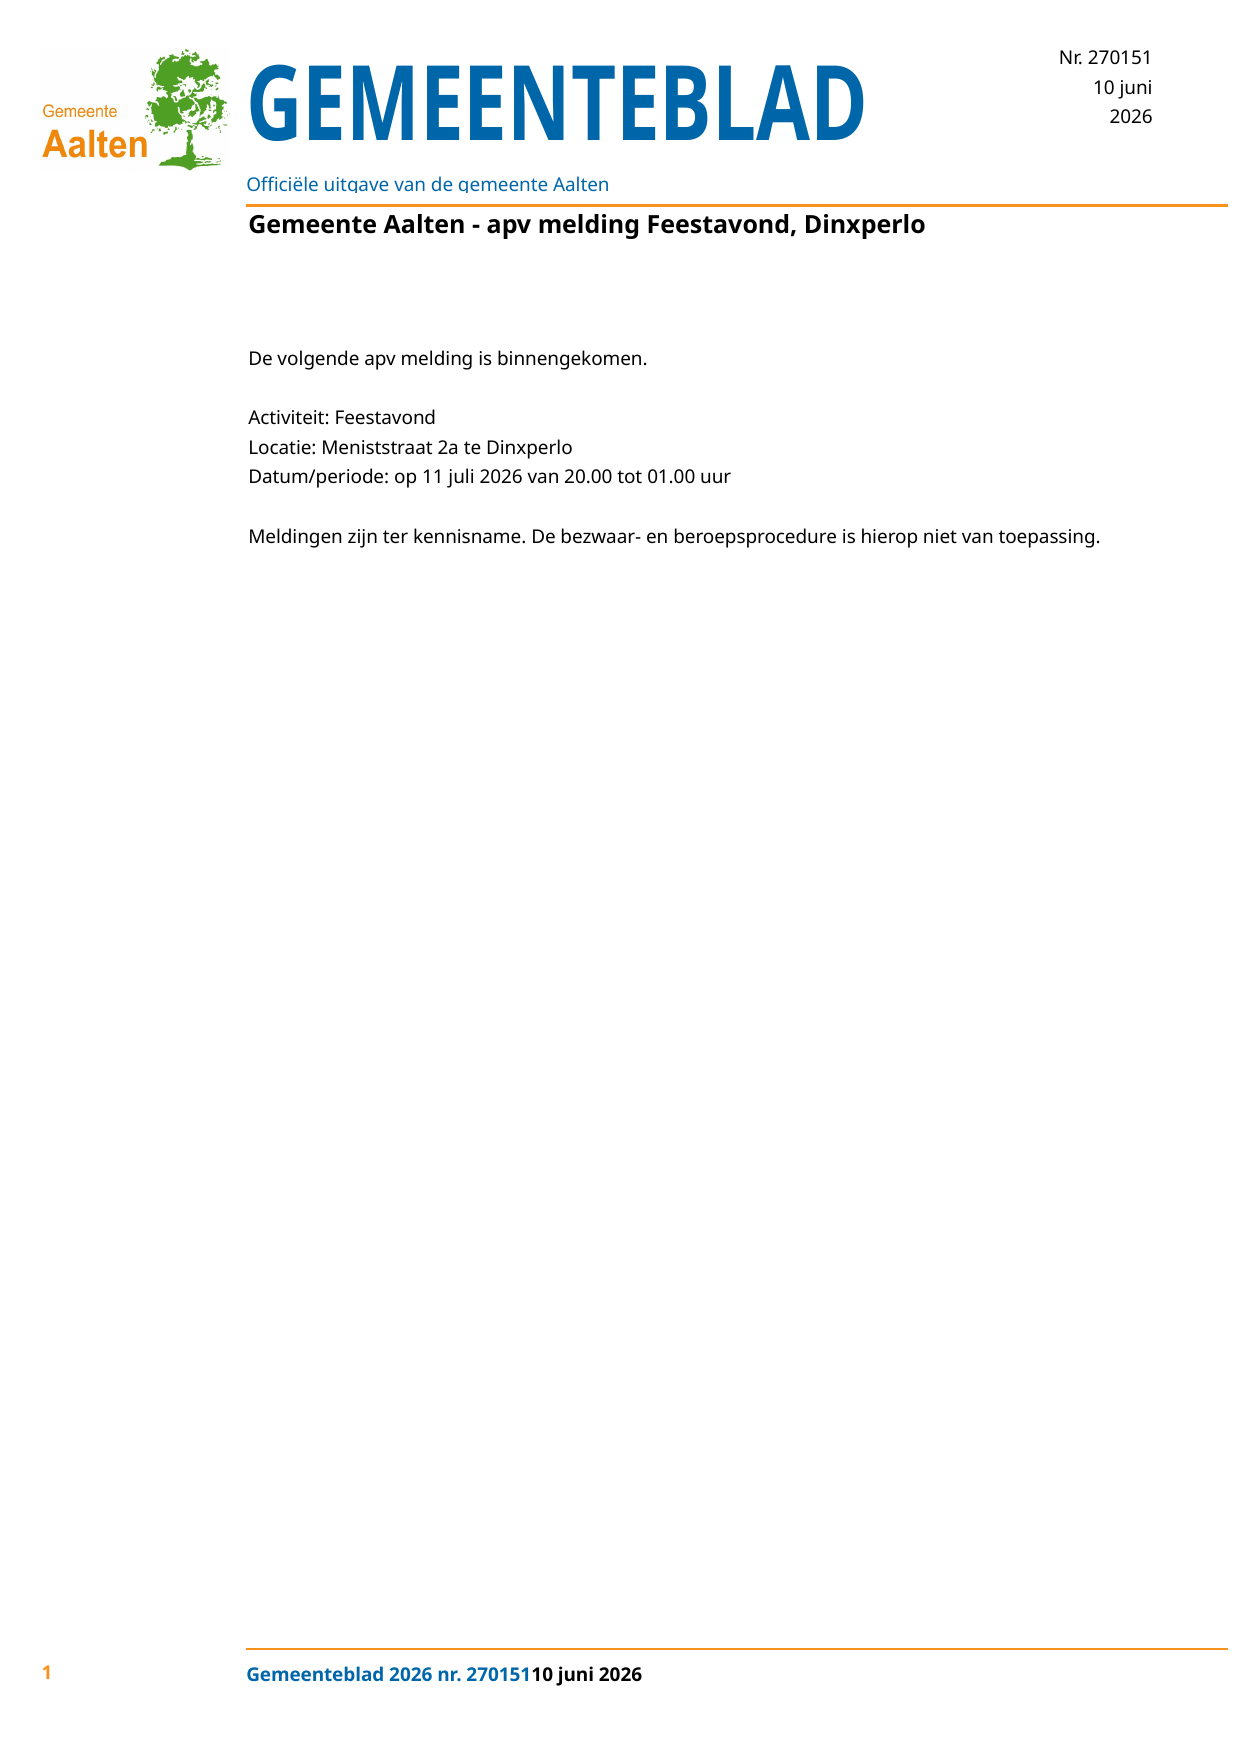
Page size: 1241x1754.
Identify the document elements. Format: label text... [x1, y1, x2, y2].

text Datum/periode: op 11 juli 2026 van 20.00 tot 01.00 uur [248, 464, 1152, 489]
text Activiteit: Feestavond [248, 404, 1152, 430]
text Meldingen zijn ter kennisname. De bezwaar- en beroepsprocedure is hierop niet van toepassing. [248, 523, 1152, 548]
text Gemeente Aalten - apv melding Feestavond, Dinxperlo [248, 207, 1152, 241]
picture [41, 47, 231, 172]
text Locatie: Meniststraat 2a te Dinxperlo [248, 434, 1152, 460]
text De volgende apv melding is binnengekomen. [248, 345, 1152, 371]
